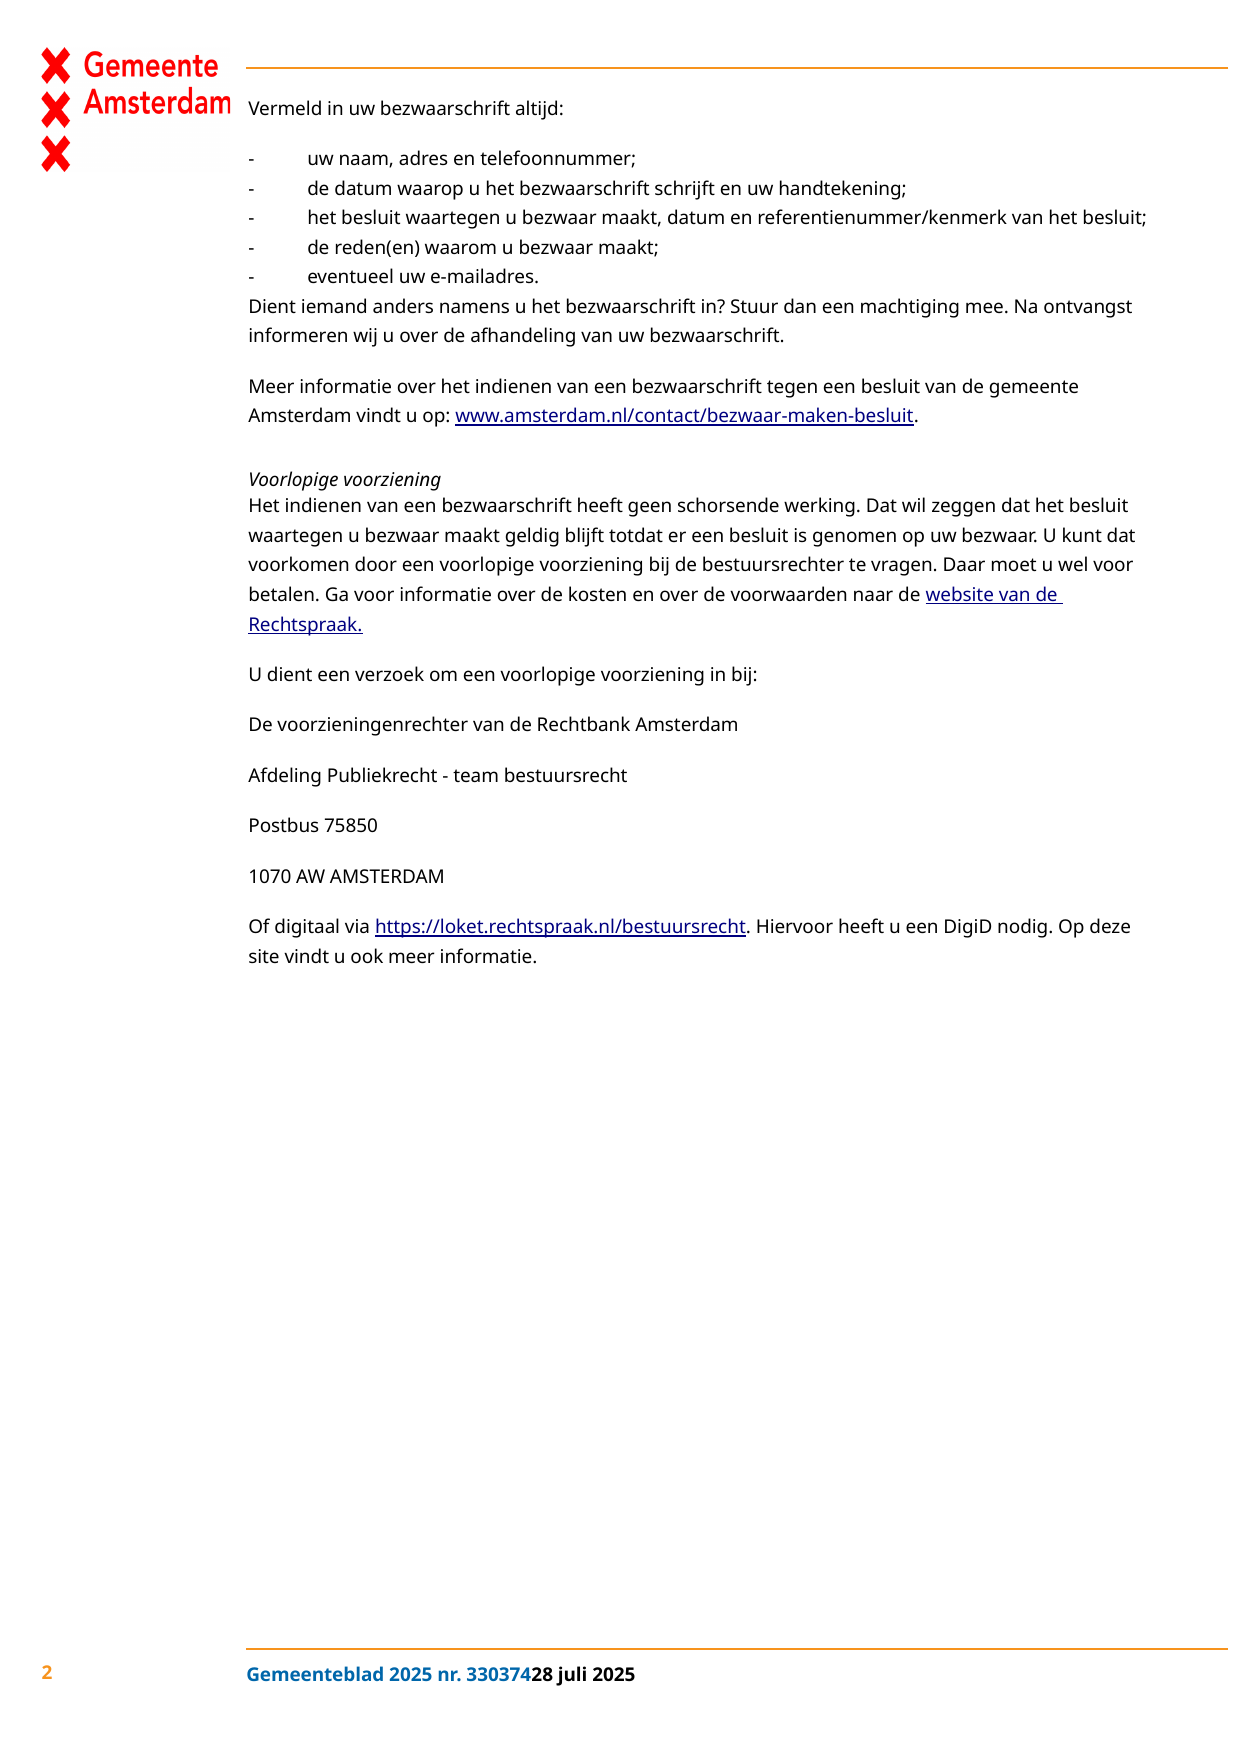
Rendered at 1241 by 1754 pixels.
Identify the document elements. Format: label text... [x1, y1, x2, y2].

list eventueel uw e-mailadres. [248, 263, 1152, 289]
text Dient iemand anders namens u het bezwaarschrift in? Stuur dan een machtiging mee. Na ontvangst informeren wij u over de afhandeling van uw bezwaarschrift. [248, 293, 1152, 348]
list de reden(en) waarom u bezwaar maakt; [248, 234, 1152, 260]
text Postbus 75850 [248, 812, 1152, 838]
list uw naam, adres en telefoonnummer; [248, 145, 1152, 171]
picture [41, 47, 231, 172]
text Afdeling Publiekrecht - team bestuursrecht [248, 762, 1152, 788]
text Het indienen van een bezwaarschrift heeft geen schorsende werking. Dat wil zeggen dat het besluit waartegen u bezwaar maakt geldig blijft totdat er een besluit is genomen op uw bezwaar. U kunt dat voorkomen door een voorlopige voorziening bij de bestuursrechter te vragen. Daar moet u wel voor betalen. Ga voor informatie over de kosten en over de voorwaarden naar de website van de Rechtspraak. [248, 492, 1152, 636]
text Meer informatie over het indienen van een bezwaarschrift tegen een besluit van de gemeente Amsterdam vindt u op: www.amsterdam.nl/contact/bezwaar-maken-besluit. [248, 373, 1152, 428]
list het besluit waartegen u bezwaar maakt, datum en referentienummer/kenmerk van het besluit; [248, 204, 1152, 230]
text De voorzieningenrechter van de Rechtbank Amsterdam [248, 712, 1152, 737]
text Vermeld in uw bezwaarschrift altijd: [248, 95, 1152, 121]
text U dient een verzoek om een voorlopige voorziening in bij: [248, 661, 1152, 687]
text Of digitaal via https://loket.rechtspraak.nl/bestuursrecht. Hiervoor heeft u een DigiD nodig. Op deze site vindt u ook meer informatie. [248, 913, 1152, 968]
text 1070 AW AMSTERDAM [248, 863, 1152, 888]
list de datum waarop u het bezwaarschrift schrijft en uw handtekening; [248, 175, 1152, 201]
text Voorlopige voorziening [248, 467, 1152, 492]
